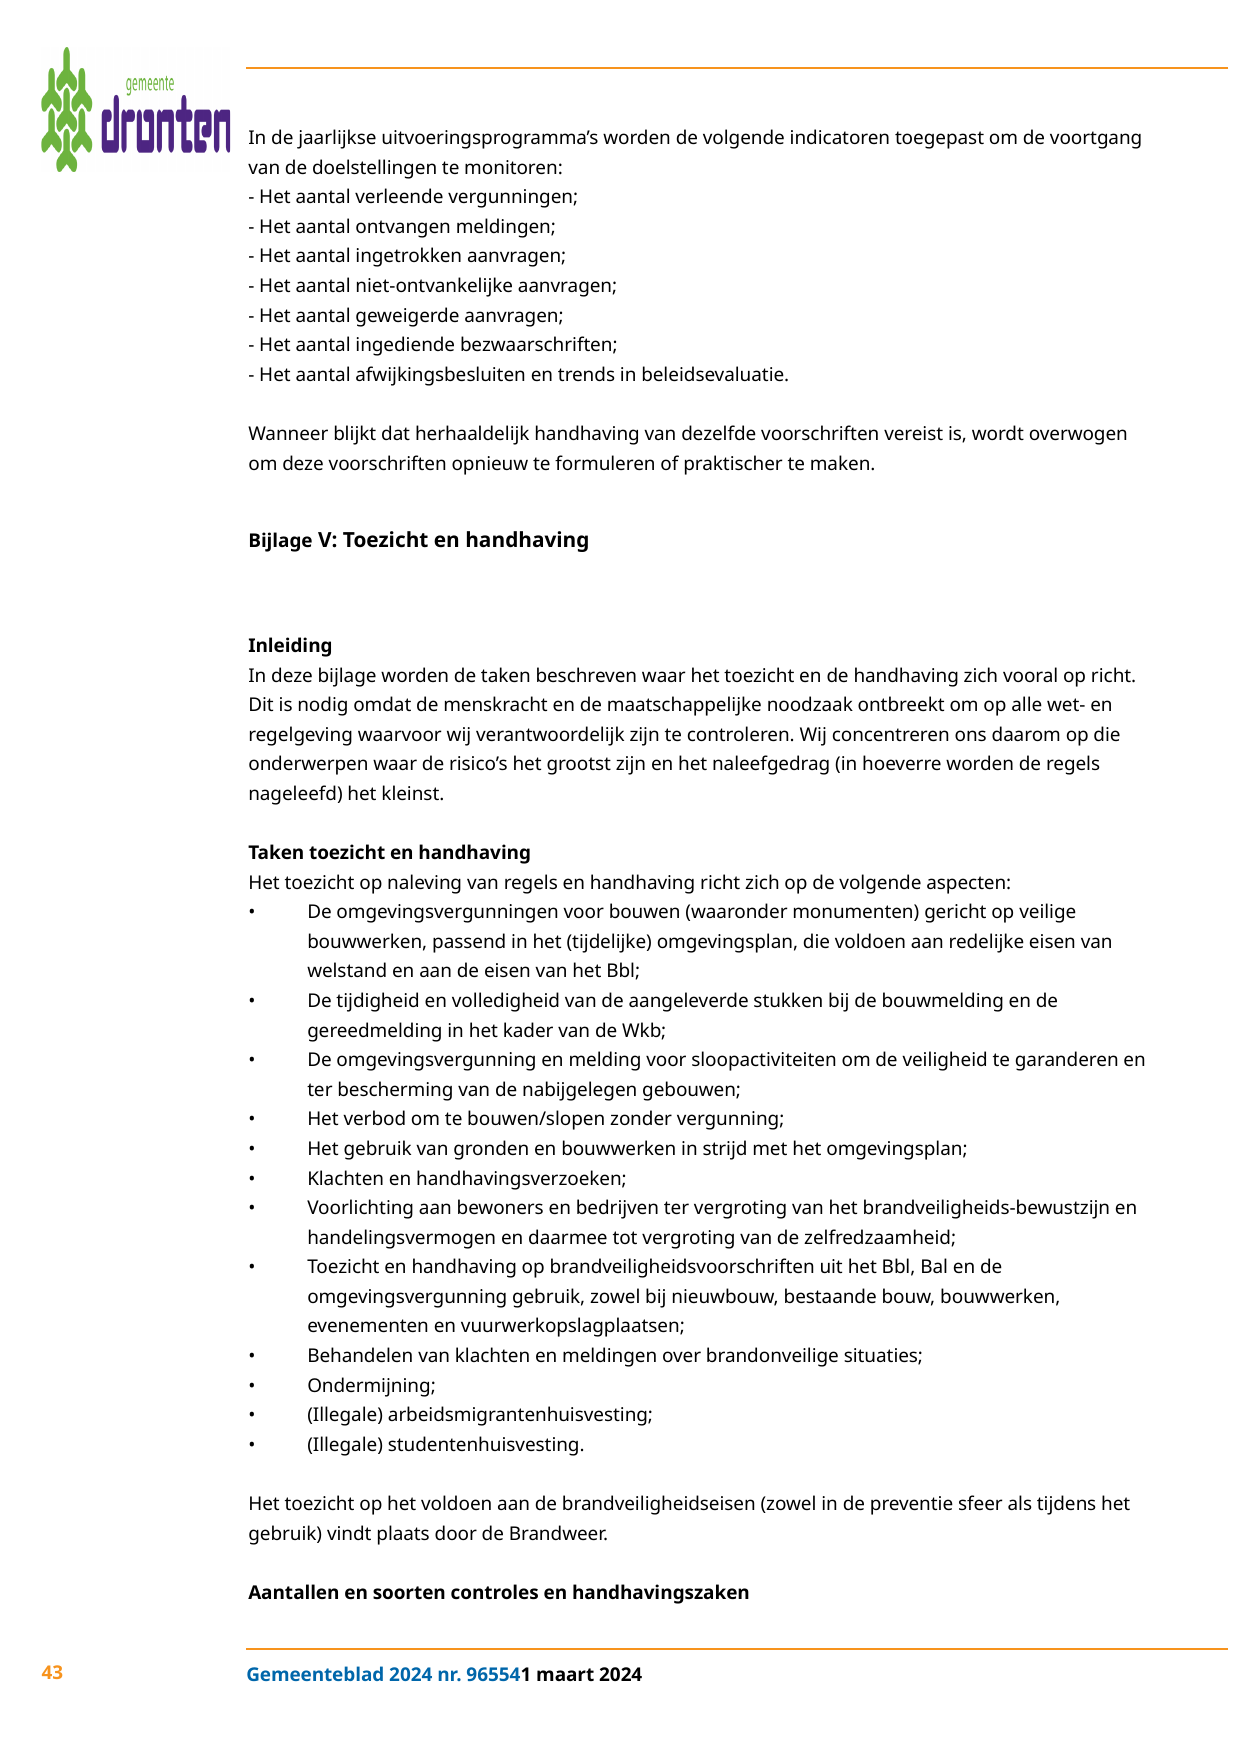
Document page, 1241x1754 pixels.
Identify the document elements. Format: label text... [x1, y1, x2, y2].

list Voorlichting aan bewoners en bedrijven ter vergroting van het brandveiligheids-bewustzijn en handelingsvermogen en daarmee tot vergroting van de zelfredzaamheid; [248, 1194, 1152, 1250]
text Het toezicht op het voldoen aan de brandveiligheidseisen (zowel in de preventie sfeer als tijdens het gebruik) vindt plaats door de Brandweer. [248, 1490, 1152, 1546]
text - Het aantal niet-ontvankelijke aanvragen; [248, 272, 1152, 298]
text Aantallen en soorten controles en handhavingszaken [248, 1579, 1152, 1605]
list Het verbod om te bouwen/slopen zonder vergunning; [248, 1106, 1152, 1131]
list Klachten en handhavingsverzoeken; [248, 1165, 1152, 1191]
list De tijdigheid en volledigheid van de aangeleverde stukken bij de bouwmelding en de gereedmelding in het kader van de Wkb; [248, 987, 1152, 1043]
text Het toezicht op naleving van regels en handhaving richt zich op de volgende aspecten: [248, 869, 1152, 895]
list Het gebruik van gronden en bouwwerken in strijd met het omgevingsplan; [248, 1135, 1152, 1161]
list De omgevingsvergunning en melding voor sloopactiviteiten om de veiligheid te garanderen en ter bescherming van de nabijgelegen gebouwen; [248, 1046, 1152, 1102]
picture [41, 47, 231, 172]
list De omgevingsvergunningen voor bouwen (waaronder monumenten) gericht op veilige bouwwerken, passend in het (tijdelijke) omgevingsplan, die voldoen aan redelijke eisen van welstand en aan de eisen van het Bbl; [248, 898, 1152, 983]
text - Het aantal geweigerde aanvragen; [248, 302, 1152, 328]
list (Illegale) arbeidsmigrantenhuisvesting; [248, 1401, 1152, 1427]
text In de jaarlijkse uitvoeringsprogramma’s worden de volgende indicatoren toegepast om de voortgang van de doelstellingen te monitoren: [248, 124, 1152, 180]
text - Het aantal verleende vergunningen; [248, 183, 1152, 209]
text - Het aantal ontvangen meldingen; [248, 213, 1152, 239]
list (Illegale) studentenhuisvesting. [248, 1431, 1152, 1457]
text Taken toezicht en handhaving [248, 839, 1152, 865]
text - Het aantal ingetrokken aanvragen; [248, 243, 1152, 268]
list Behandelen van klachten en meldingen over brandonveilige situaties; [248, 1342, 1152, 1368]
text - Het aantal afwijkingsbesluiten en trends in beleidsevaluatie. [248, 361, 1152, 387]
text Bijlage V: Toezicht en handhaving [248, 525, 1152, 553]
text Wanneer blijkt dat herhaaldelijk handhaving van dezelfde voorschriften vereist is, wordt overwogen om deze voorschriften opnieuw te formuleren of praktischer te maken. [248, 420, 1152, 476]
text In deze bijlage worden de taken beschreven waar het toezicht en de handhaving zich vooral op richt. Dit is nodig omdat de menskracht en de maatschappelijke noodzaak ontbreekt om op alle wet- en regelgeving waarvoor wij verantwoordelijk zijn te controleren. Wij concentreren ons daarom op die onderwerpen waar de risico’s het grootst zijn en het naleefgedrag (in hoeverre worden de regels nageleefd) het kleinst. [248, 662, 1152, 806]
text Inleiding [248, 632, 1152, 658]
text - Het aantal ingediende bezwaarschriften; [248, 331, 1152, 357]
list Ondermijning; [248, 1372, 1152, 1398]
list Toezicht en handhaving op brandveiligheidsvoorschriften uit het Bbl, Bal en de omgevingsvergunning gebruik, zowel bij nieuwbouw, bestaande bouw, bouwwerken, evenementen en vuurwerkopslagplaatsen; [248, 1253, 1152, 1338]
